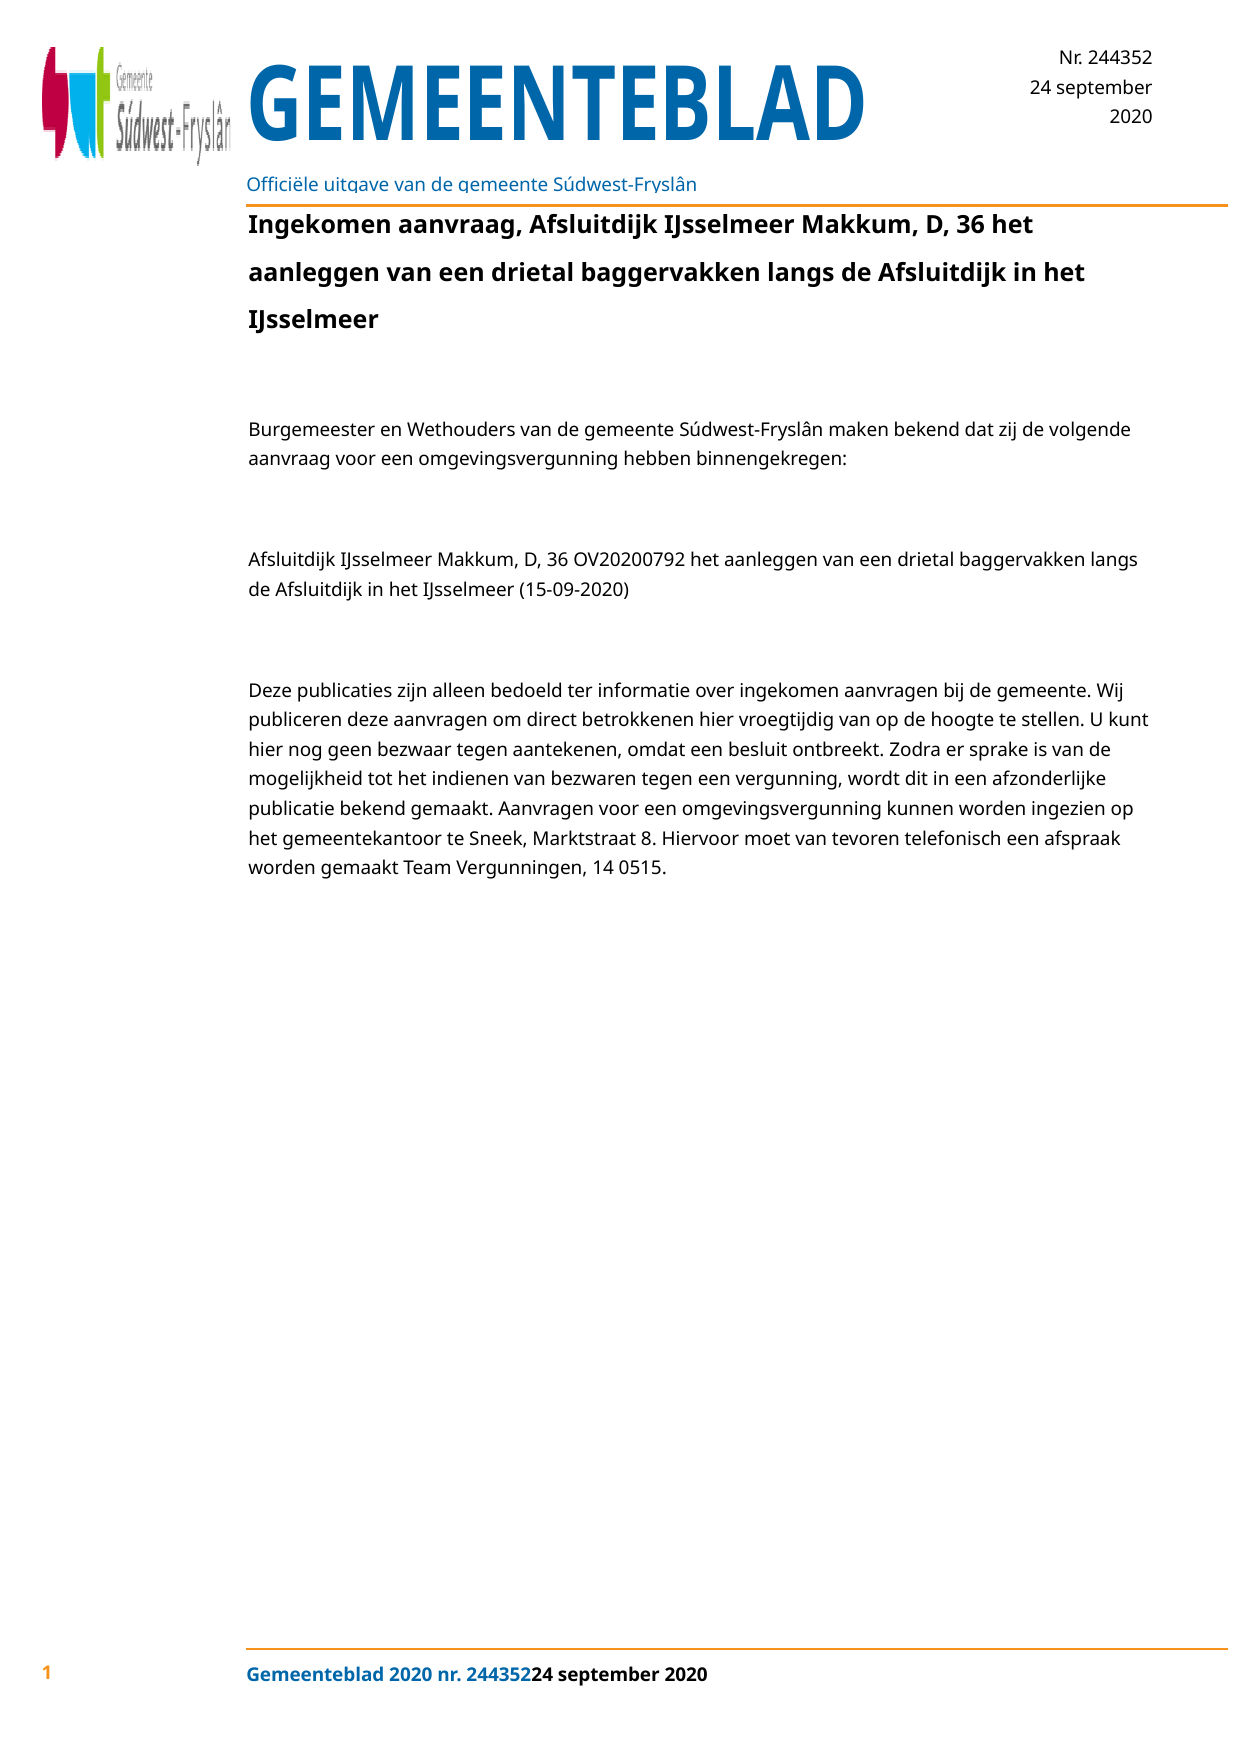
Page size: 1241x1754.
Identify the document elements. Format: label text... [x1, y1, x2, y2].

picture [41, 47, 231, 172]
text Afsluitdijk IJsselmeer Makkum, D, 36 OV20200792 het aanleggen van een drietal baggervakken langs de Afsluitdijk in het IJsselmeer (15-09-2020) [248, 546, 1152, 602]
text Ingekomen aanvraag, Afsluitdijk IJsselmeer Makkum, D, 36 het aanleggen van een drietal baggervakken langs de Afsluitdijk in het IJsselmeer [248, 207, 1152, 336]
text Deze publicaties zijn alleen bedoeld ter informatie over ingekomen aanvragen bij de gemeente. Wij publiceren deze aanvragen om direct betrokkenen hier vroegtijdig van op de hoogte te stellen. U kunt hier nog geen bezwaar tegen aantekenen, omdat een besluit ontbreekt. Zodra er sprake is van de mogelijkheid tot het indienen van bezwaren tegen een vergunning, wordt dit in een afzonderlijke publicatie bekend gemaakt. Aanvragen voor een omgevingsvergunning kunnen worden ingezien op het gemeentekantoor te Sneek, Marktstraat 8. Hiervoor moet van tevoren telefonisch een afspraak worden gemaakt Team Vergunningen, 14 0515. [248, 677, 1152, 880]
text Burgemeester en Wethouders van de gemeente Súdwest-Fryslân maken bekend dat zij de volgende aanvraag voor een omgevingsvergunning hebben binnengekregen: [248, 416, 1152, 471]
